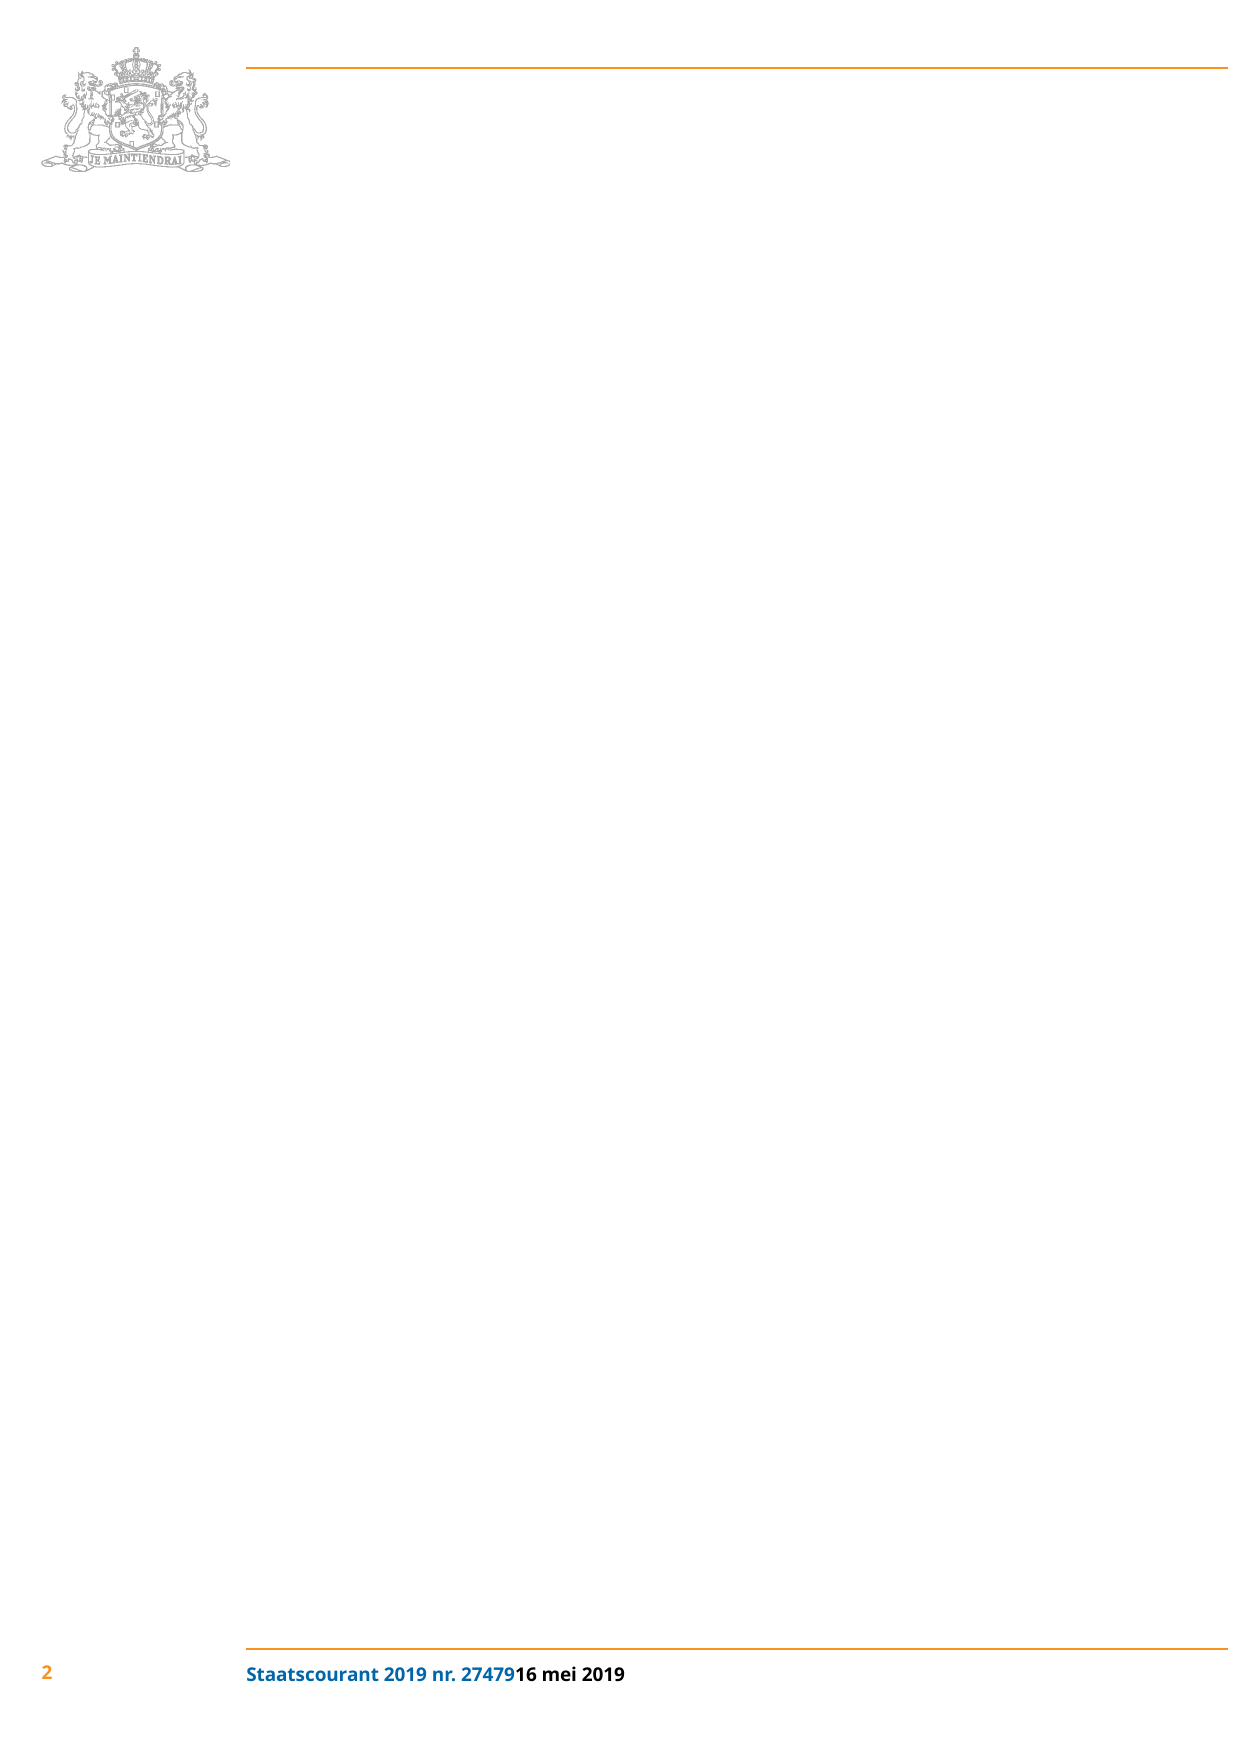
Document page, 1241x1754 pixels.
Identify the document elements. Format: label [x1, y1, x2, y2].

picture [41, 47, 231, 172]
